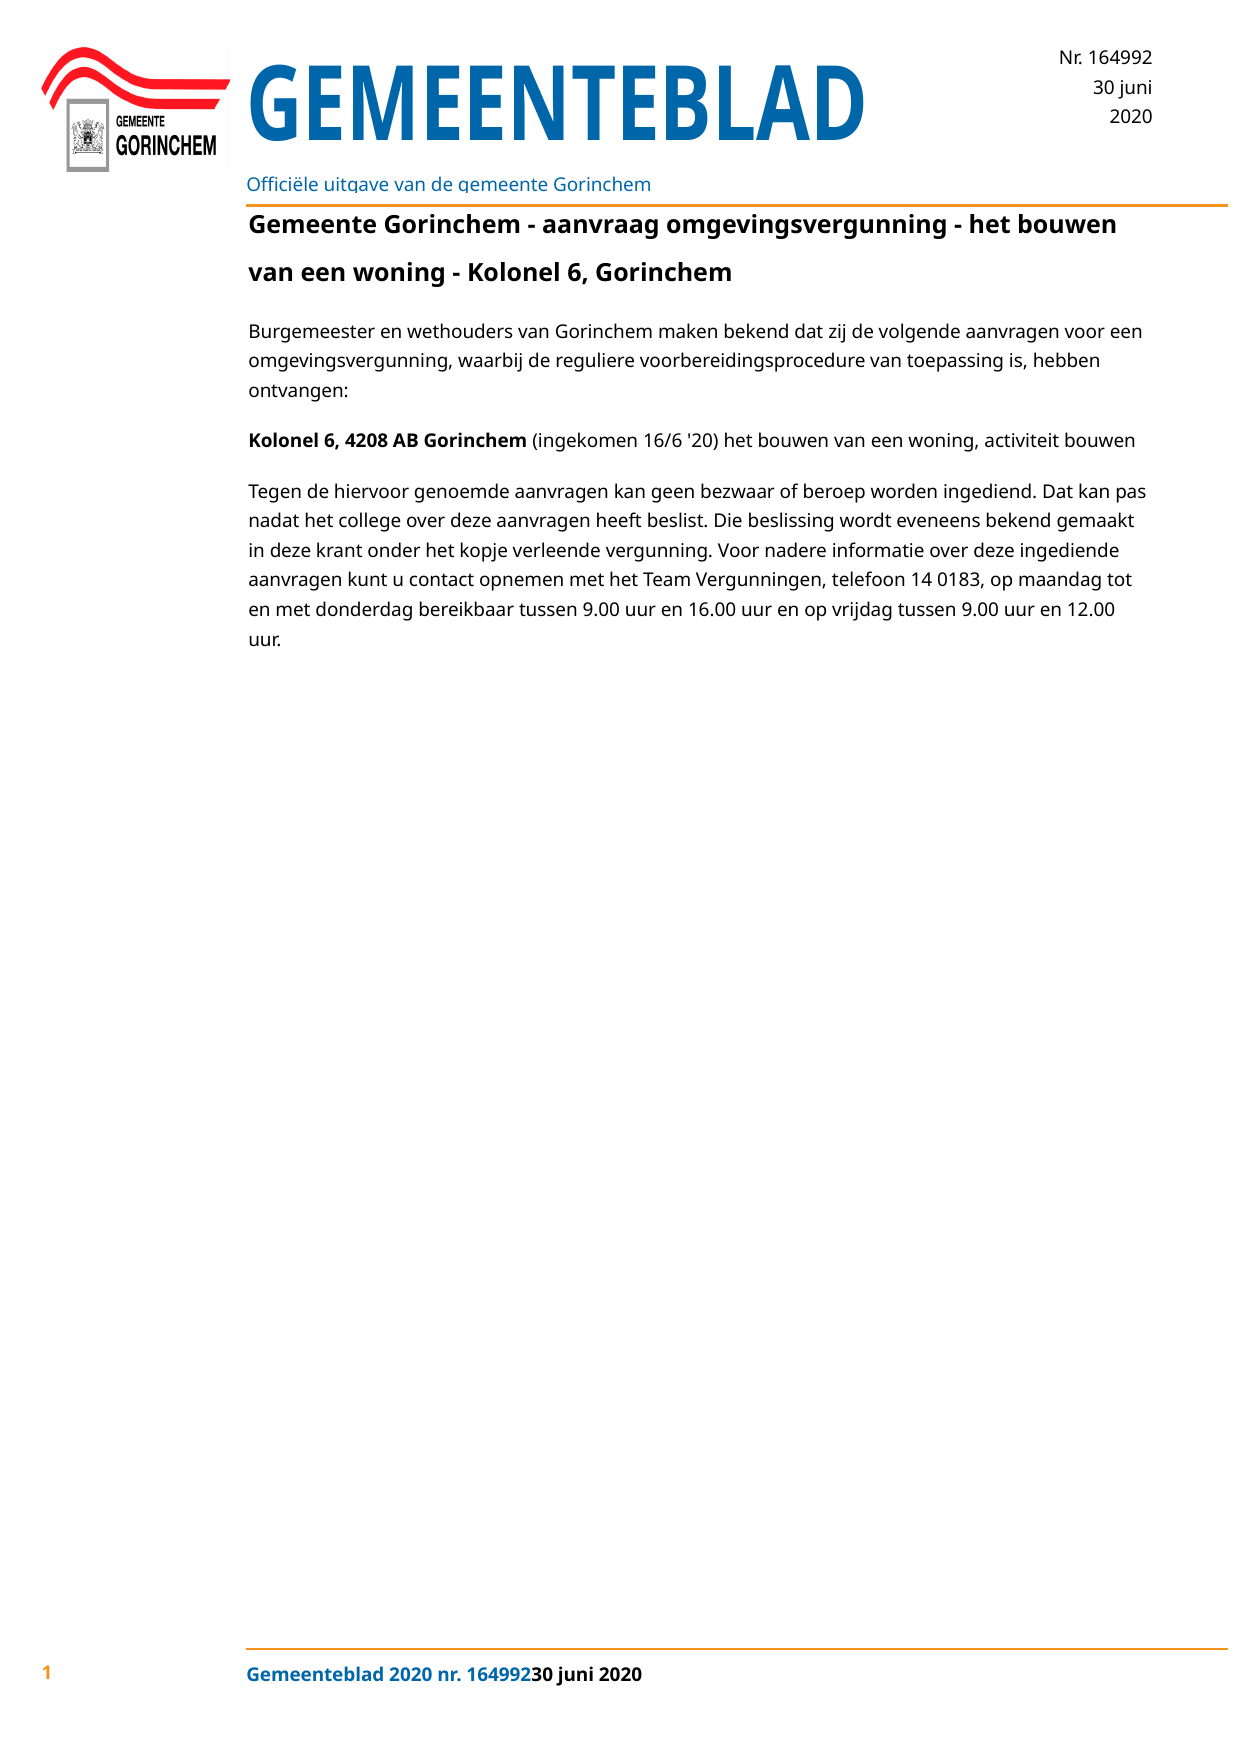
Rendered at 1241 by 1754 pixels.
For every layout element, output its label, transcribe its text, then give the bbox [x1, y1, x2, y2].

text Burgemeester en wethouders van Gorinchem maken bekend dat zij de volgende aanvragen voor een omgevingsvergunning, waarbij de reguliere voorbereidingsprocedure van toepassing is, hebben ontvangen: [248, 318, 1152, 403]
text Kolonel 6, 4208 AB Gorinchem (ingekomen 16/6 '20) het bouwen van een woning, activiteit bouwen [248, 427, 1152, 453]
text Tegen de hiervoor genoemde aanvragen kan geen bezwaar of beroep worden ingediend. Dat kan pas nadat het college over deze aanvragen heeft beslist. Die beslissing wordt eveneens bekend gemaakt in deze krant onder het kopje verleende vergunning. Voor nadere informatie over deze ingediende aanvragen kunt u contact opnemen met het Team Vergunningen, telefoon 14 0183, op maandag tot en met donderdag bereikbaar tussen 9.00 uur en 16.00 uur en op vrijdag tussen 9.00 uur en 12.00 uur. [248, 478, 1152, 652]
picture [41, 47, 231, 172]
text Gemeente Gorinchem - aanvraag omgevingsvergunning - het bouwen van een woning - Kolonel 6, Gorinchem [248, 207, 1152, 288]
